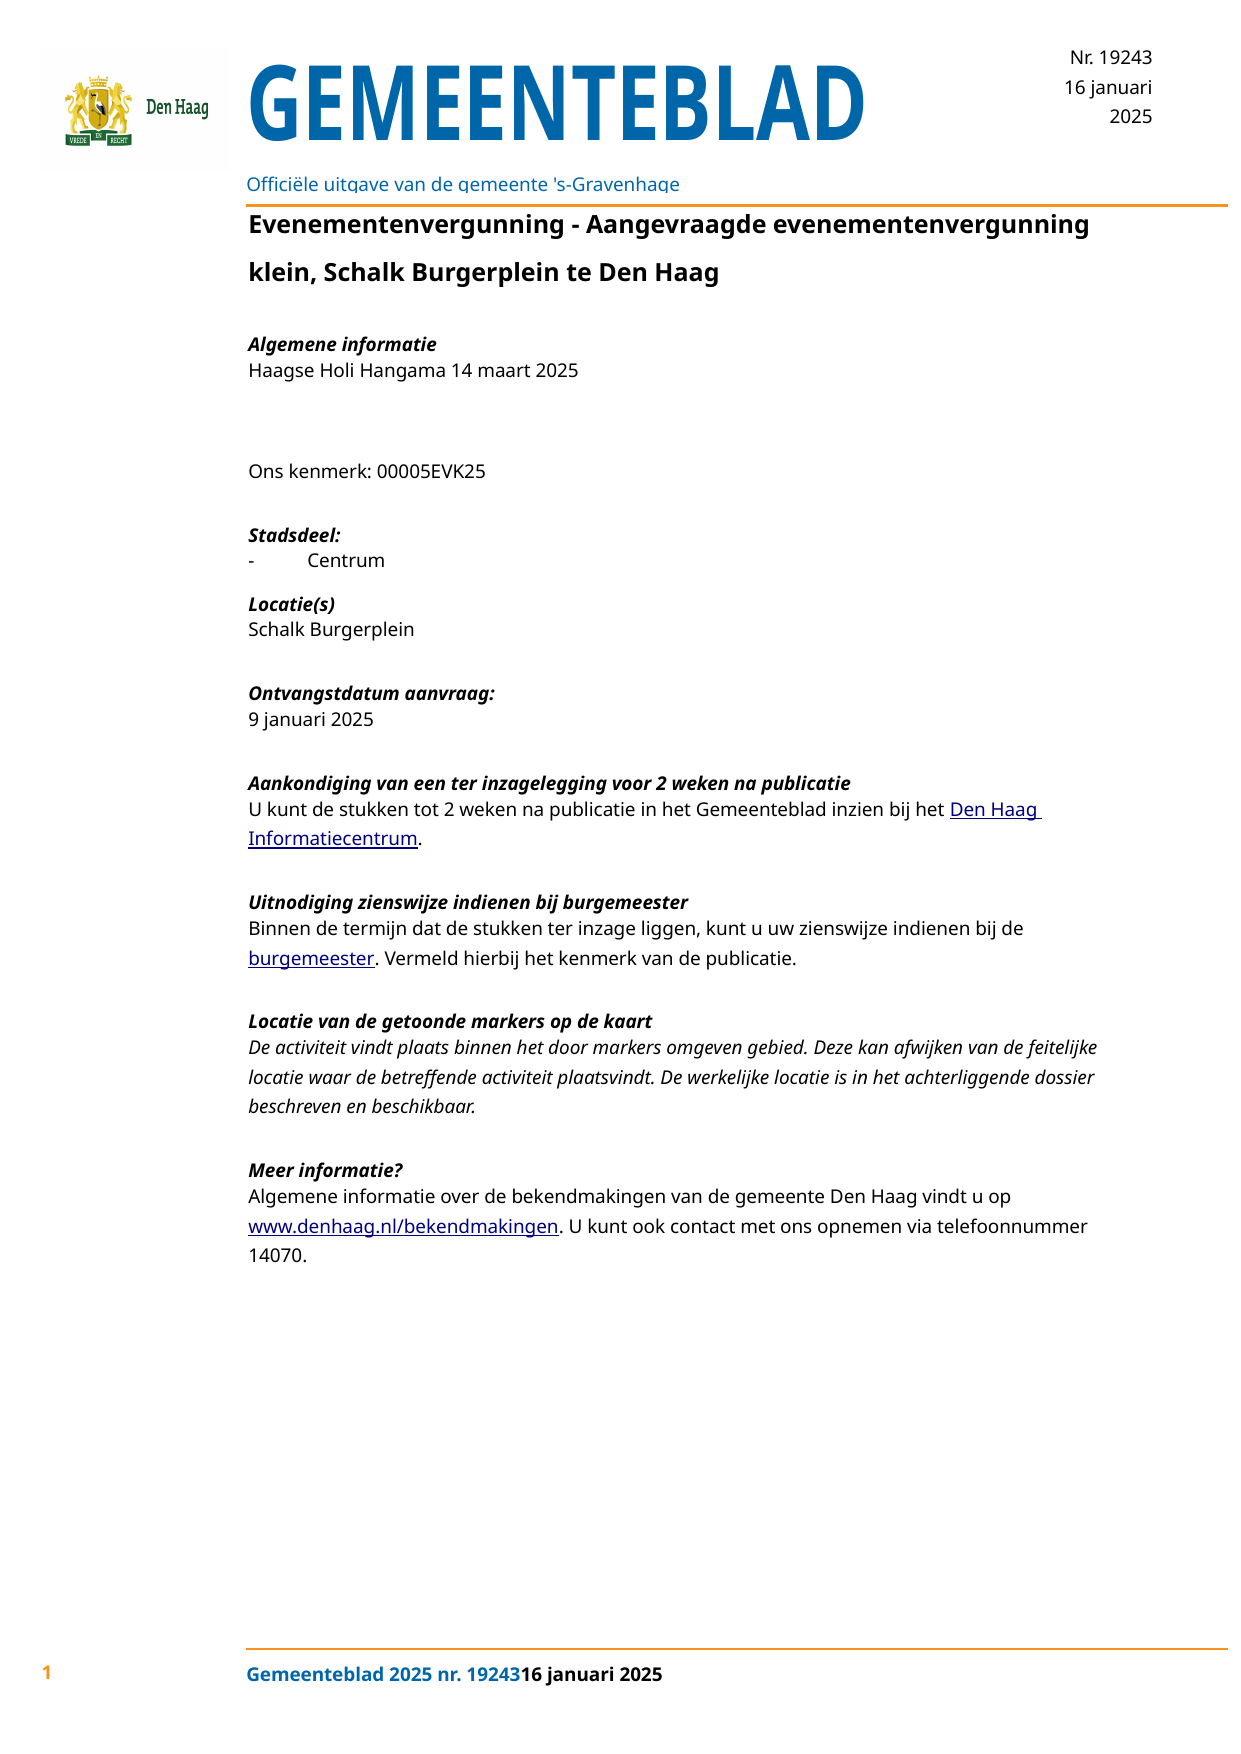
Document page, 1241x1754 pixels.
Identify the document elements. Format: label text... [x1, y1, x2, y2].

text Stadsdeel: [248, 522, 1152, 548]
text Locatie van de getoonde markers op de kaart [248, 1009, 1152, 1034]
text Ons kenmerk: 00005EVK25 [248, 458, 1152, 484]
picture [41, 47, 231, 172]
list Centrum [248, 548, 1152, 573]
text Binnen de termijn dat de stukken ter inzage liggen, kunt u uw zienswijze indienen bij de burgemeester. Vermeld hierbij het kenmerk van de publicatie. [248, 915, 1152, 971]
text U kunt de stukken tot 2 weken na publicatie in het Gemeenteblad inzien bij het Den Haag Informatiecentrum. [248, 796, 1152, 851]
text Algemene informatie [248, 331, 1152, 357]
text Aankondiging van een ter inzagelegging voor 2 weken na publicatie [248, 770, 1152, 796]
text Haagse Holi Hangama 14 maart 2025 [248, 357, 1152, 383]
text Evenementenvergunning - Aangevraagde evenementenvergunning klein, Schalk Burgerplein te Den Haag [248, 207, 1152, 288]
text Schalk Burgerplein [248, 617, 1152, 642]
text De activiteit vindt plaats binnen het door markers omgeven gebied. Deze kan afwijken van de feitelijke locatie waar de betreffende activiteit plaatsvindt. De werkelijke locatie is in het achterliggende dossier beschreven en beschikbaar. [248, 1034, 1152, 1119]
text Uitnodiging zienswijze indienen bij burgemeester [248, 889, 1152, 915]
text 9 januari 2025 [248, 706, 1152, 732]
text Locatie(s) [248, 591, 1152, 617]
text Meer informatie? [248, 1158, 1152, 1183]
text Ontvangstdatum aanvraag: [248, 681, 1152, 706]
text Algemene informatie over de bekendmakingen van de gemeente Den Haag vindt u op www.denhaag.nl/bekendmakingen. U kunt ook contact met ons opnemen via telefoonnummer 14070. [248, 1183, 1152, 1268]
